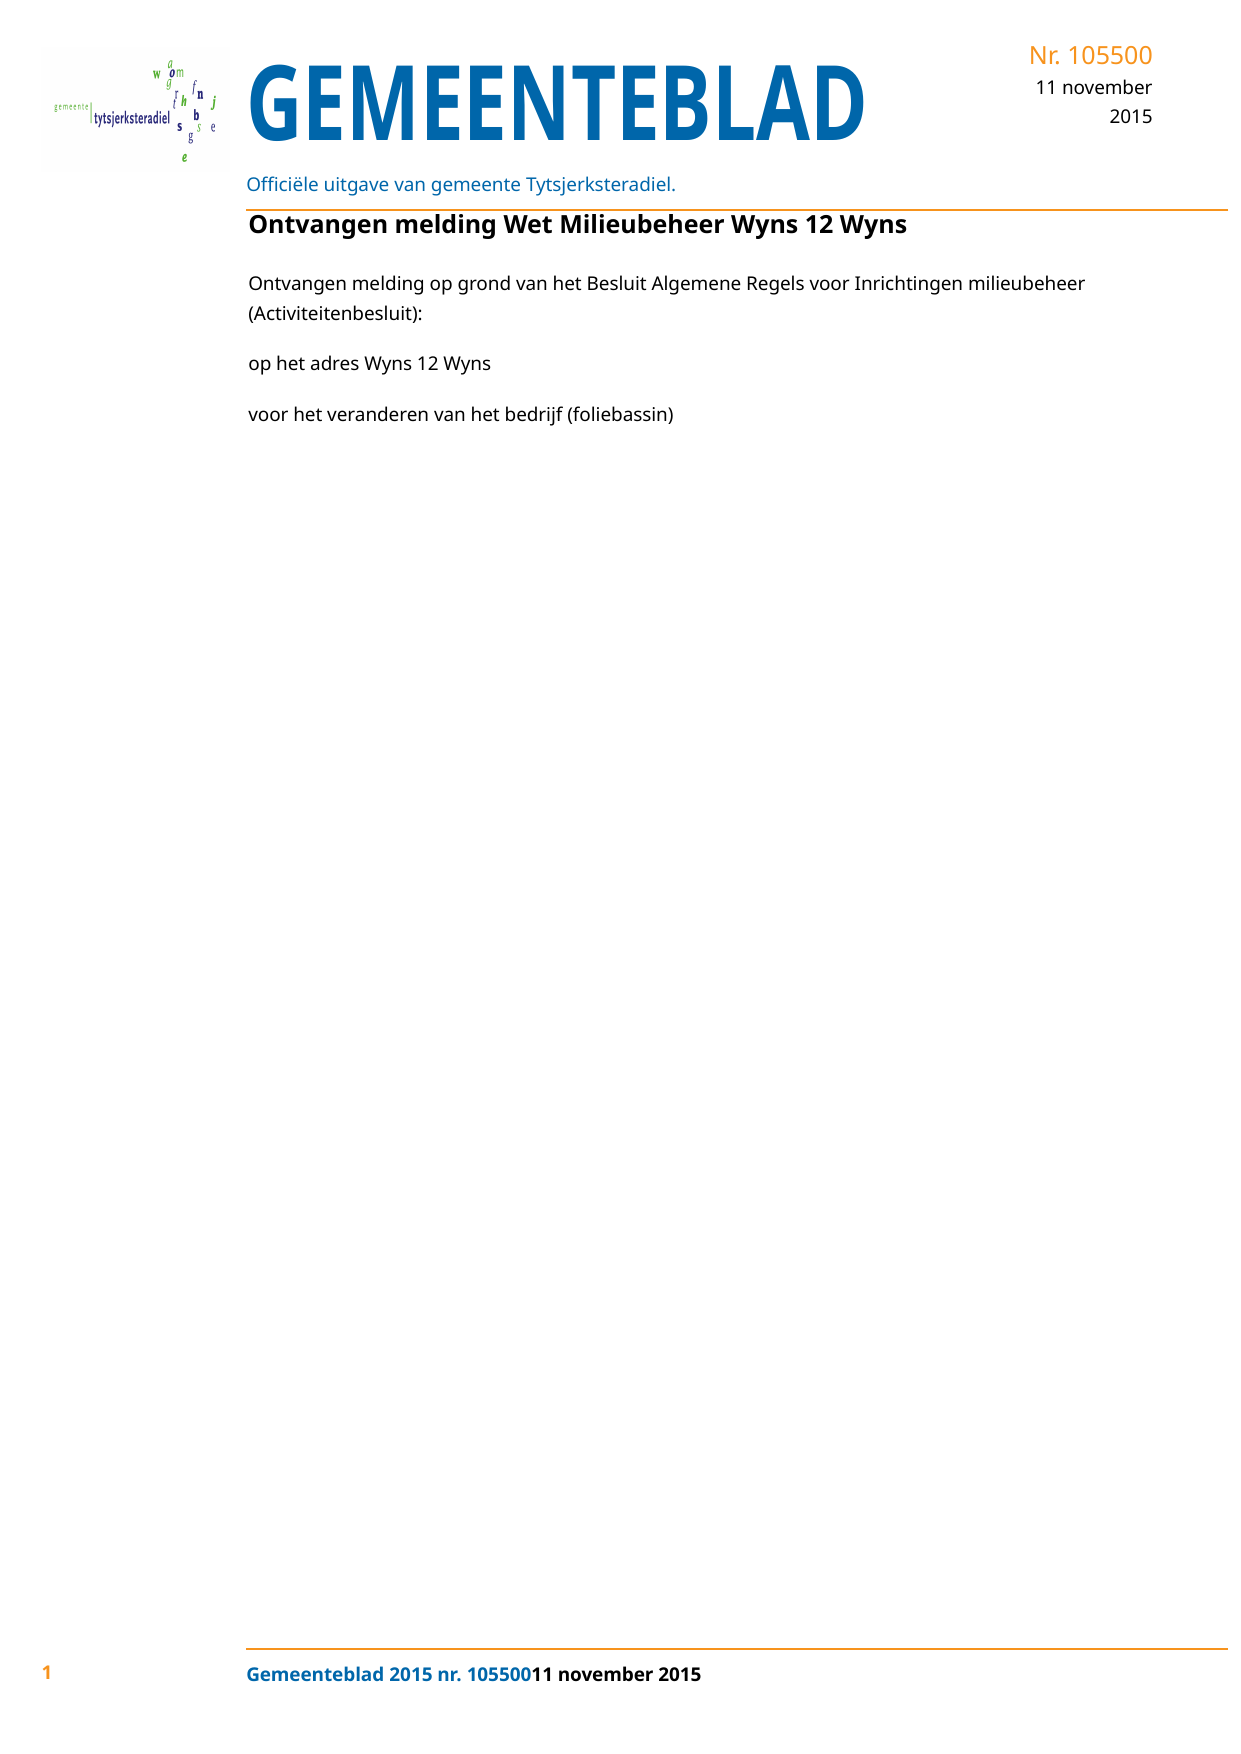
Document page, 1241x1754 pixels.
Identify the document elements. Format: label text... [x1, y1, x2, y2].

text op het adres Wyns 12 Wyns [248, 350, 1152, 376]
text Ontvangen melding op grond van het Besluit Algemene Regels voor Inrichtingen milieubeheer (Activiteitenbesluit): [248, 270, 1152, 326]
text Ontvangen melding Wet Milieubeheer Wyns 12 Wyns [248, 211, 1152, 241]
picture [41, 47, 231, 172]
text voor het veranderen van het bedrijf (foliebassin) [248, 401, 1152, 426]
